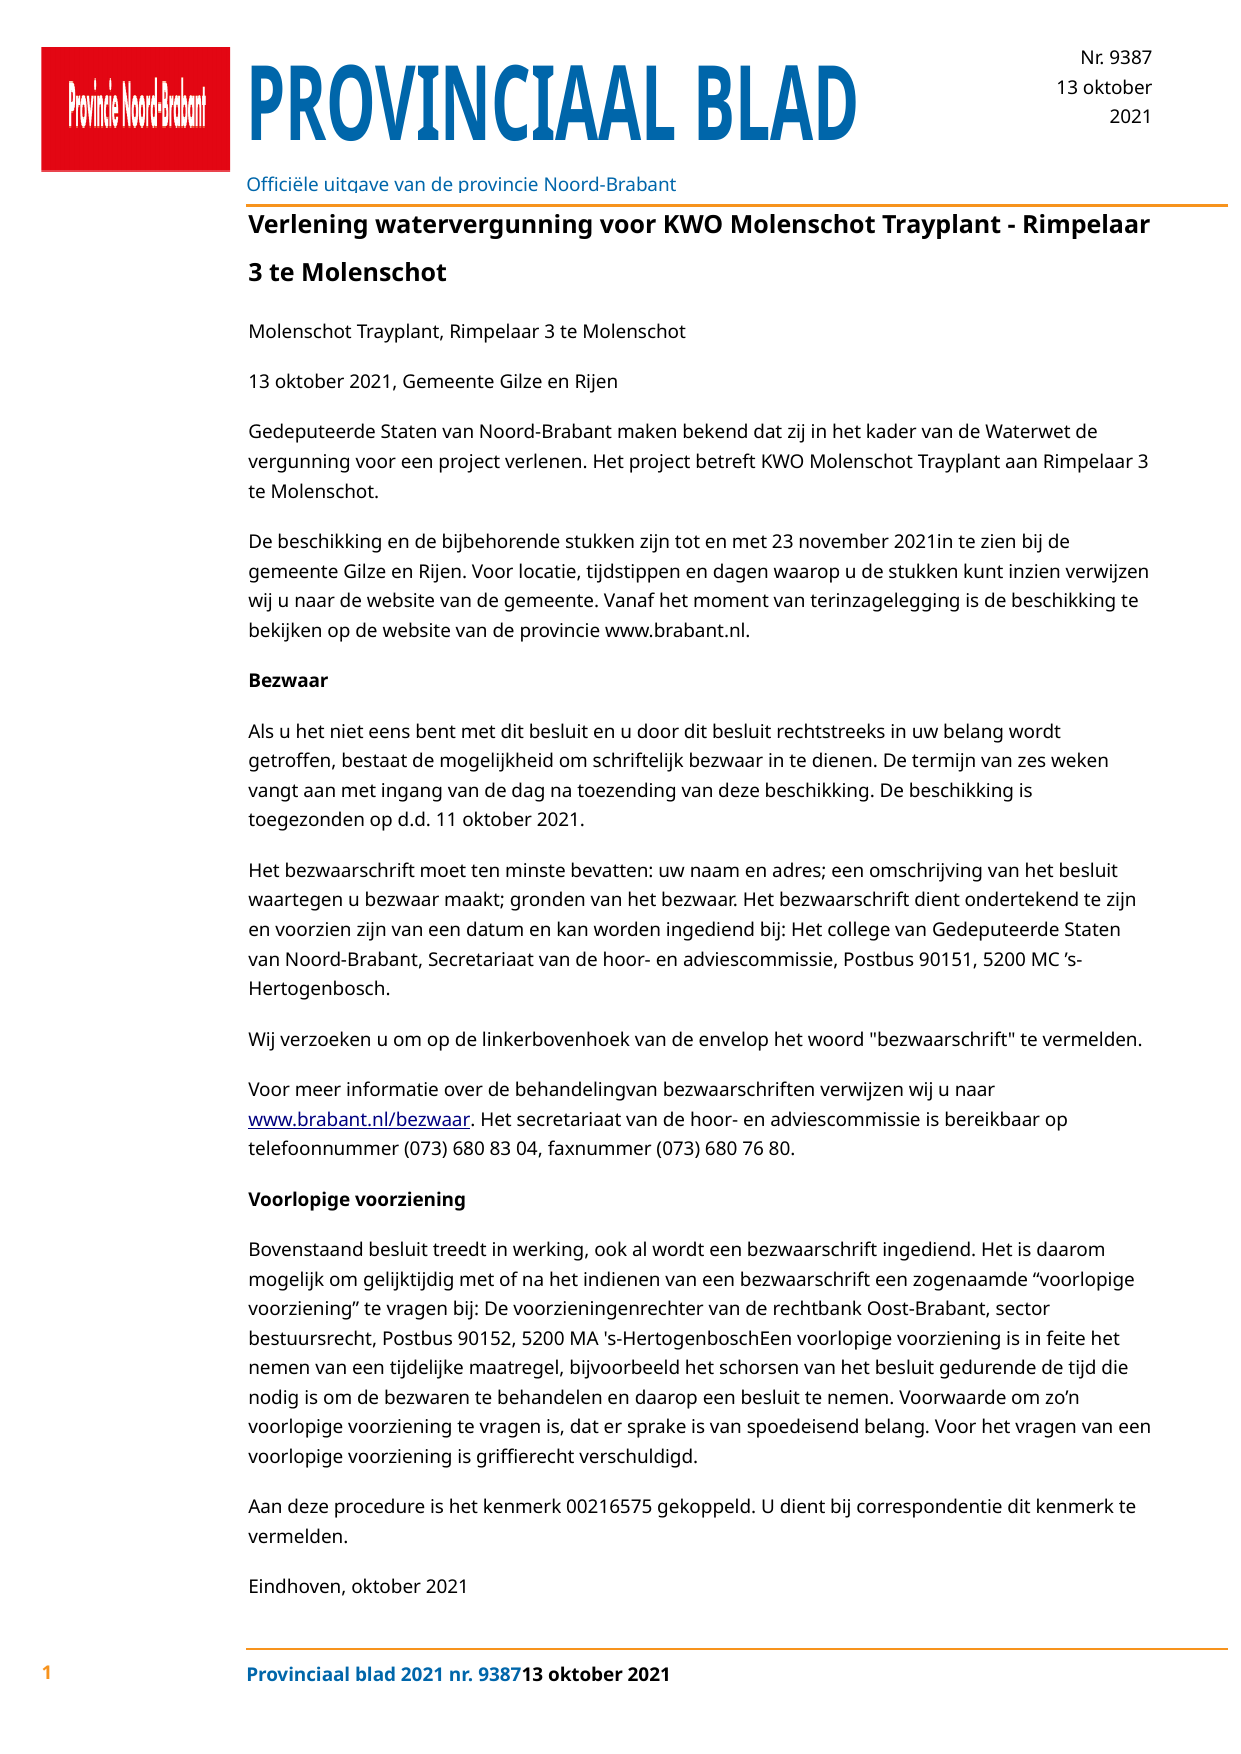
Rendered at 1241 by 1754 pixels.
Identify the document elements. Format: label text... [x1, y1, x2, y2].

text Bovenstaand besluit treedt in werking, ook al wordt een bezwaarschrift ingediend. Het is daarom mogelijk om gelijktijdig met of na het indienen van een bezwaarschrift een zogenaamde “voorlopige voorziening” te vragen bij: De voorzieningenrechter van de rechtbank Oost-Brabant, sector bestuursrecht, Postbus 90152, 5200 MA 's-HertogenboschEen voorlopige voorziening is in feite het nemen van een tijdelijke maatregel, bijvoorbeeld het schorsen van het besluit gedurende de tijd die nodig is om de bezwaren te behandelen en daarop een besluit te nemen. Voorwaarde om zo’n voorlopige voorziening te vragen is, dat er sprake is van spoedeisend belang. Voor het vragen van een voorlopige voorziening is griffierecht verschuldigd. [248, 1236, 1152, 1469]
text Als u het niet eens bent met dit besluit en u door dit besluit rechtstreeks in uw belang wordt getroffen, bestaat de mogelijkheid om schriftelijk bezwaar in te dienen. De termijn van zes weken vangt aan met ingang van de dag na toezending van deze beschikking. De beschikking is toegezonden op d.d. 11 oktober 2021. [248, 718, 1152, 832]
text Voorlopige voorziening [248, 1186, 1152, 1212]
text Gedeputeerde Staten van Noord-Brabant maken bekend dat zij in het kader van de Waterwet de vergunning voor een project verlenen. Het project betreft KWO Molenschot Trayplant aan Rimpelaar 3 te Molenschot. [248, 419, 1152, 504]
text Voor meer informatie over de behandelingvan bezwaarschriften verwijzen wij u naar www.brabant.nl/bezwaar. Het secretariaat van de hoor- en adviescommissie is bereikbaar op telefoonnummer (073) 680 83 04, faxnummer (073) 680 76 80. [248, 1076, 1152, 1161]
picture [41, 47, 231, 172]
text Molenschot Trayplant, Rimpelaar 3 te Molenschot [248, 318, 1152, 344]
text Aan deze procedure is het kenmerk 00216575 gekoppeld. U dient bij correspondentie dit kenmerk te vermelden. [248, 1494, 1152, 1549]
text Eindhoven, oktober 2021 [248, 1574, 1152, 1599]
text Het bezwaarschrift moet ten minste bevatten: uw naam en adres; een omschrijving van het besluit waartegen u bezwaar maakt; gronden van het bezwaar. Het bezwaarschrift dient ondertekend te zijn en voorzien zijn van een datum en kan worden ingediend bij: Het college van Gedeputeerde Staten van Noord-Brabant, Secretariaat van de hoor- en adviescommissie, Postbus 90151, 5200 MC ’s-Hertogenbosch. [248, 857, 1152, 1001]
text Wij verzoeken u om op de linkerbovenhoek van de envelop het woord "bezwaarschrift" te vermelden. [248, 1026, 1152, 1052]
text Verlening watervergunning voor KWO Molenschot Trayplant - Rimpelaar 3 te Molenschot [248, 207, 1152, 288]
text De beschikking en de bijbehorende stukken zijn tot en met 23 november 2021in te zien bij de gemeente Gilze en Rijen. Voor locatie, tijdstippen en dagen waarop u de stukken kunt inzien verwijzen wij u naar de website van de gemeente. Vanaf het moment van terinzagelegging is de beschikking te bekijken op de website van de provincie www.brabant.nl. [248, 528, 1152, 643]
text 13 oktober 2021, Gemeente Gilze en Rijen [248, 368, 1152, 394]
text Bezwaar [248, 667, 1152, 693]
